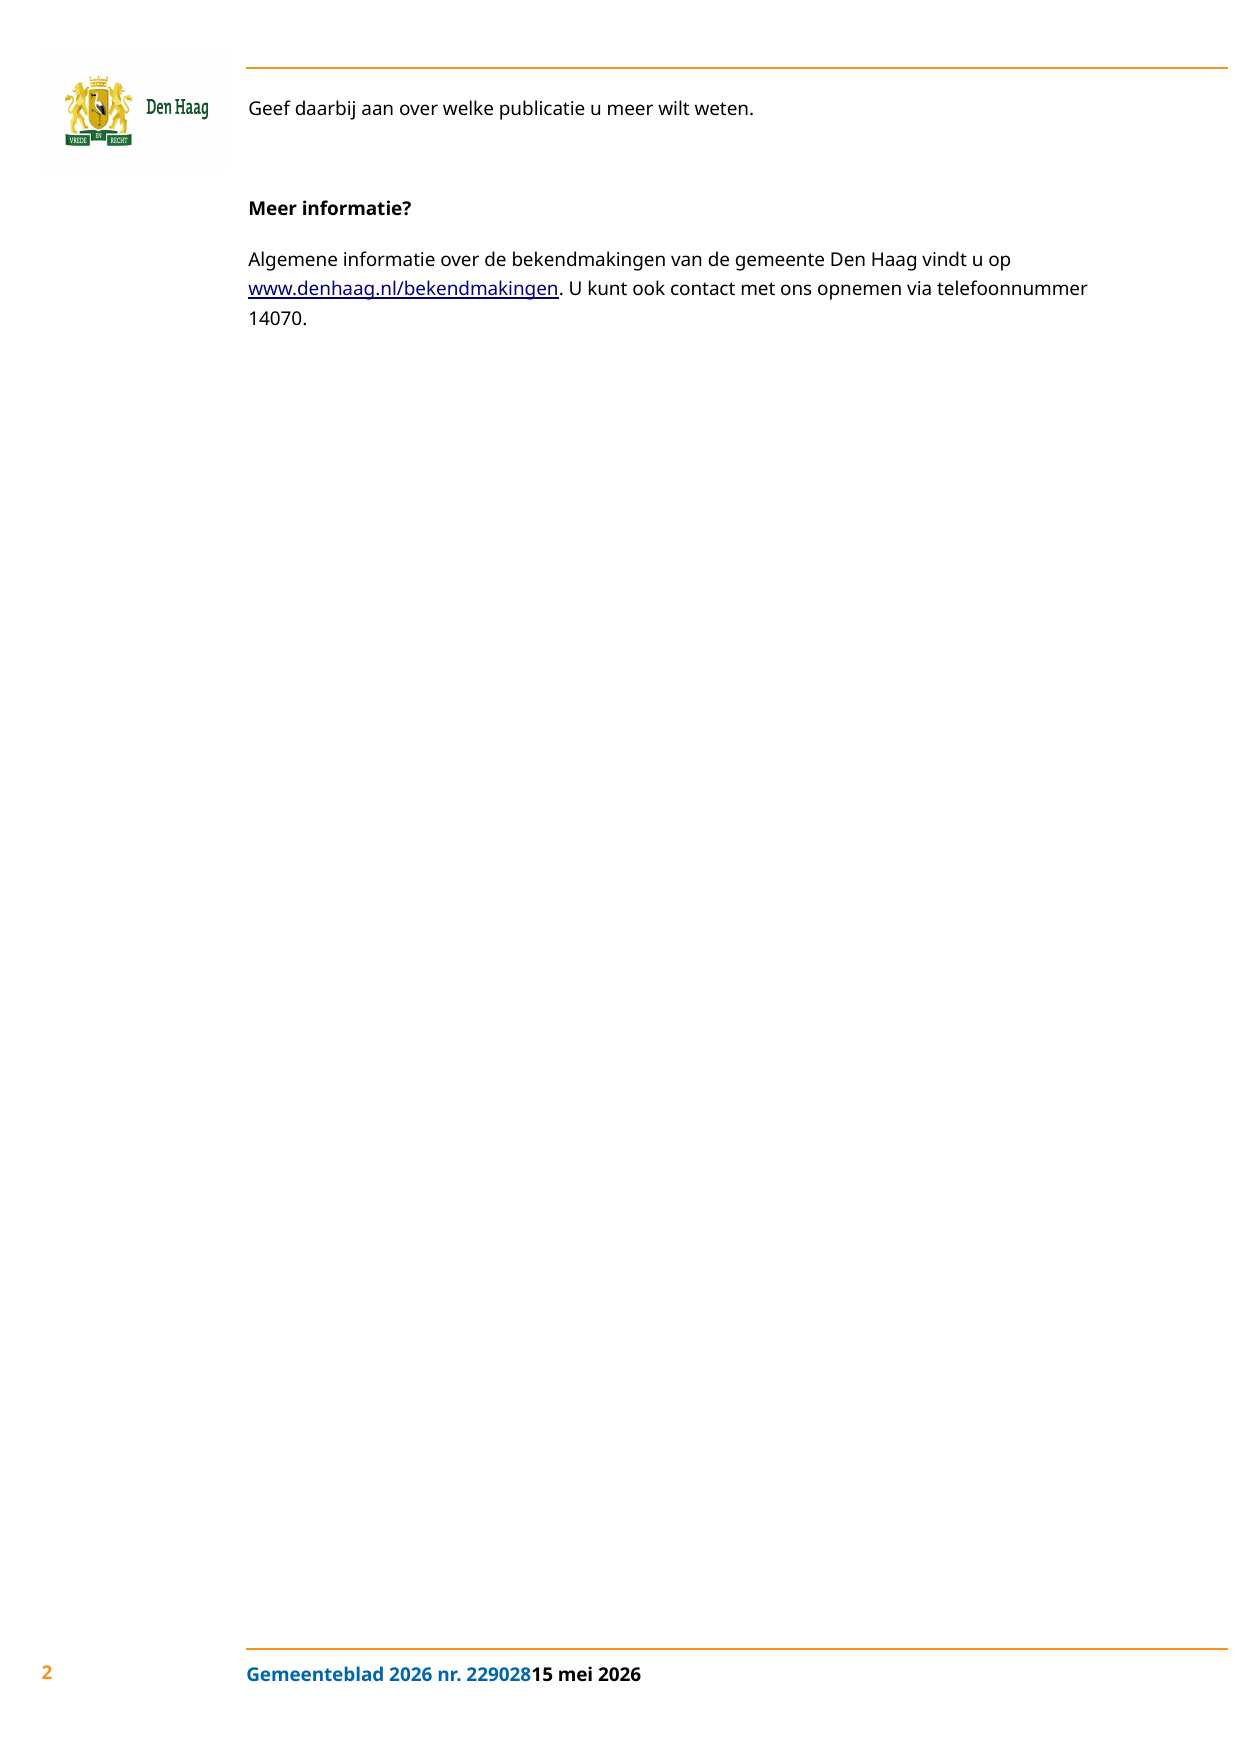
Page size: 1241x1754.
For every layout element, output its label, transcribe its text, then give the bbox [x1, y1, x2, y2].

text Algemene informatie over de bekendmakingen van de gemeente Den Haag vindt u op www.denhaag.nl/bekendmakingen. U kunt ook contact met ons opnemen via telefoonnummer 14070. [248, 246, 1152, 331]
text Meer informatie? [248, 196, 1152, 221]
text Geef daarbij aan over welke publicatie u meer wilt weten. [248, 95, 1152, 121]
picture [41, 47, 231, 172]
